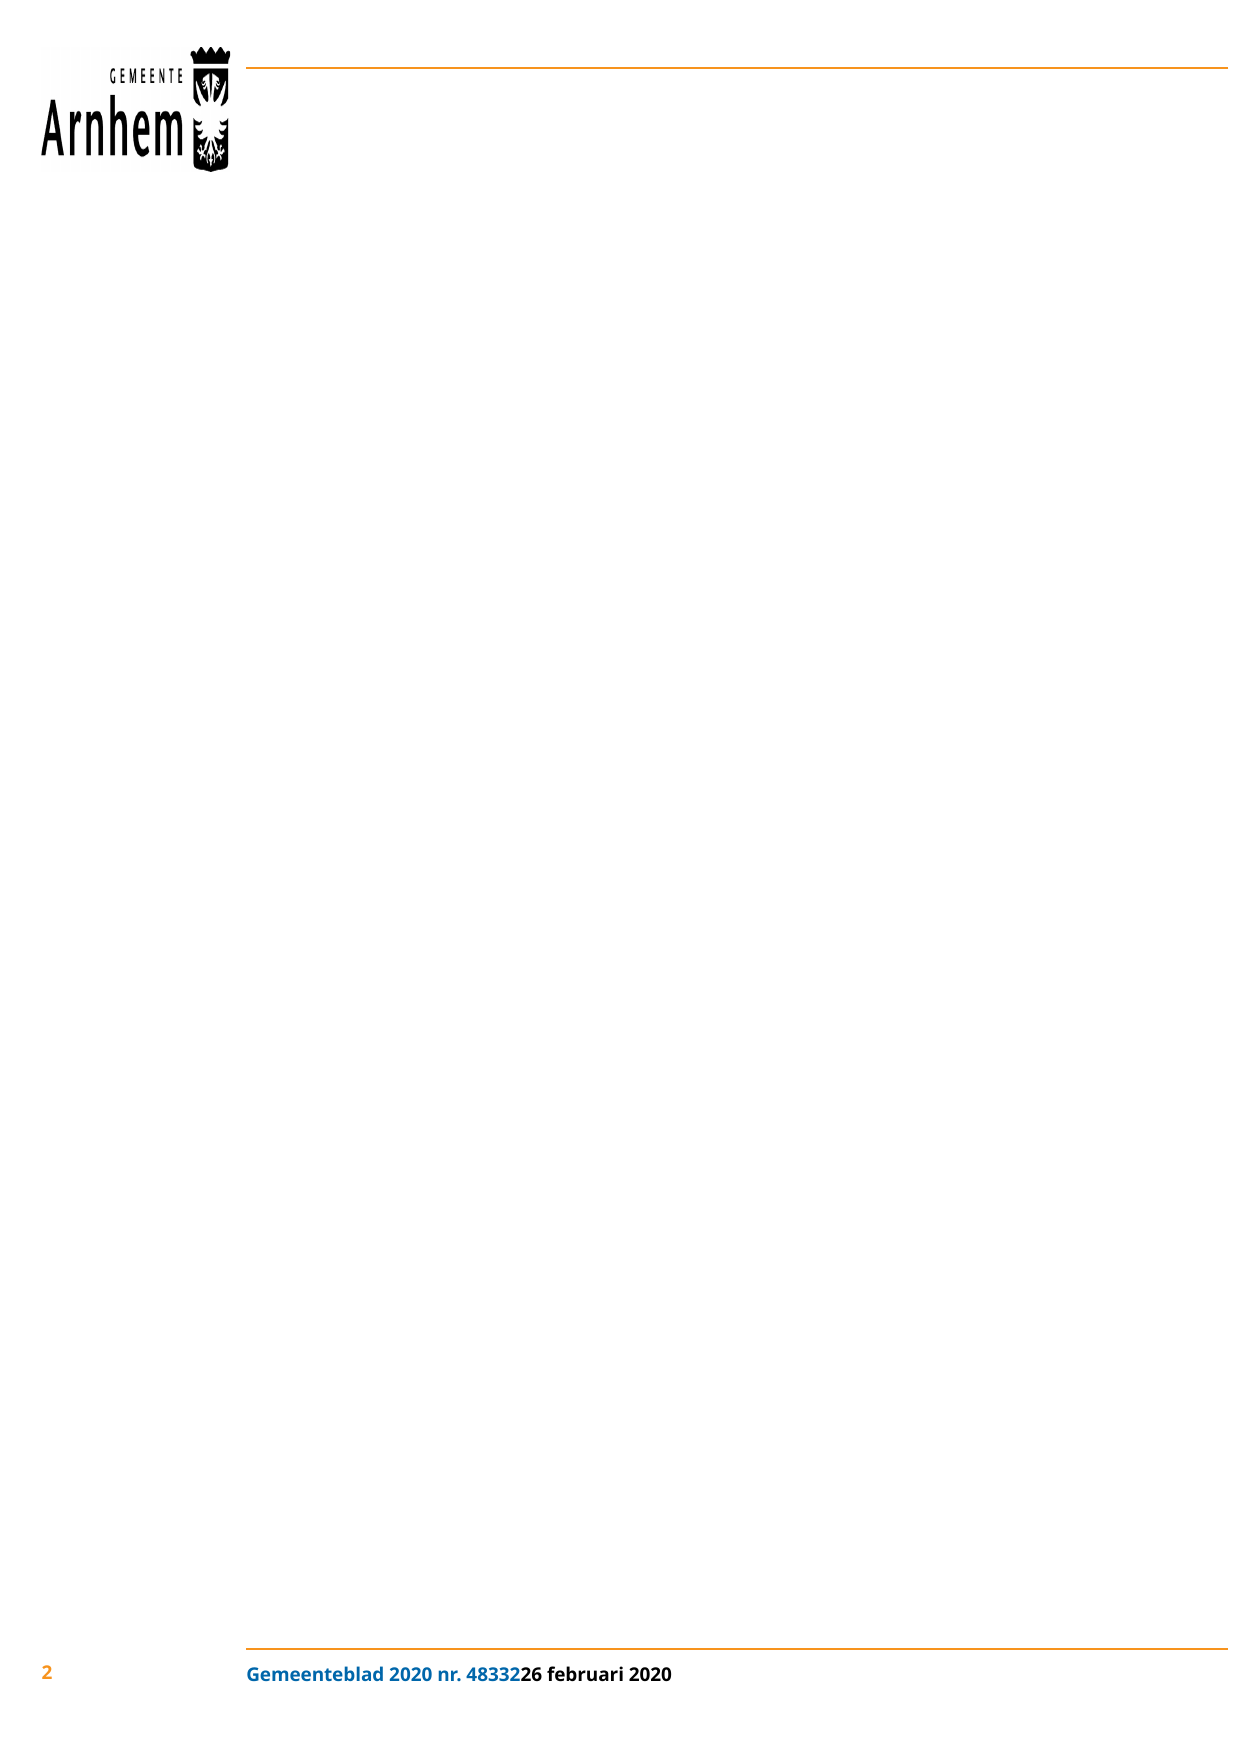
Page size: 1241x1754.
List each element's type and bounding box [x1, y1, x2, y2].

picture [41, 47, 231, 172]
